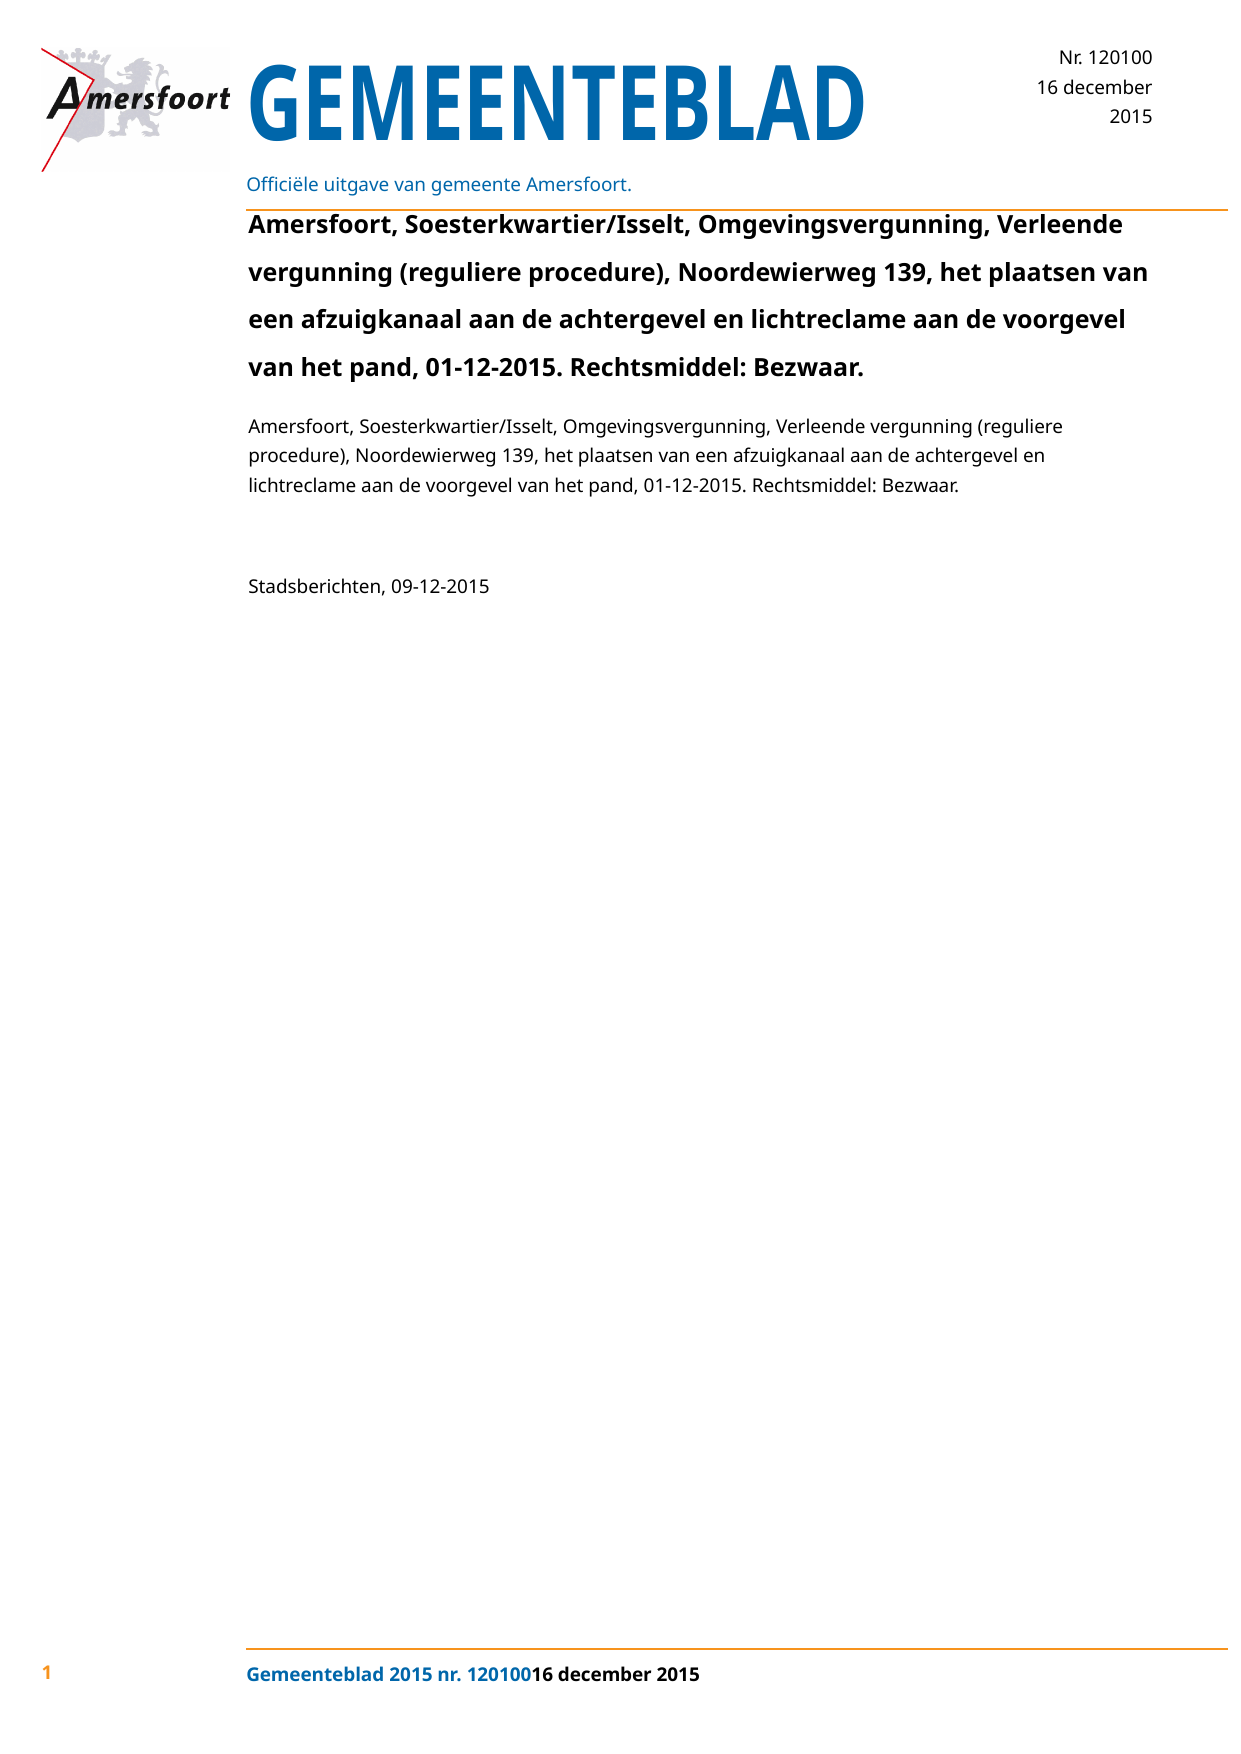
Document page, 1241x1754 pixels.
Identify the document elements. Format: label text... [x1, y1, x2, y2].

text Stadsberichten, 09-12-2015 [248, 573, 1152, 599]
text Amersfoort, Soesterkwartier/Isselt, Omgevingsvergunning, Verleende vergunning (reguliere procedure), Noordewierweg 139, het plaatsen van een afzuigkanaal aan de achtergevel en lichtreclame aan de voorgevel van het pand, 01-12-2015. Rechtsmiddel: Bezwaar. [248, 211, 1152, 384]
picture [41, 47, 231, 172]
text Amersfoort, Soesterkwartier/Isselt, Omgevingsvergunning, Verleende vergunning (reguliere procedure), Noordewierweg 139, het plaatsen van een afzuigkanaal aan de achtergevel en lichtreclame aan de voorgevel van het pand, 01-12-2015. Rechtsmiddel: Bezwaar. [248, 413, 1152, 498]
